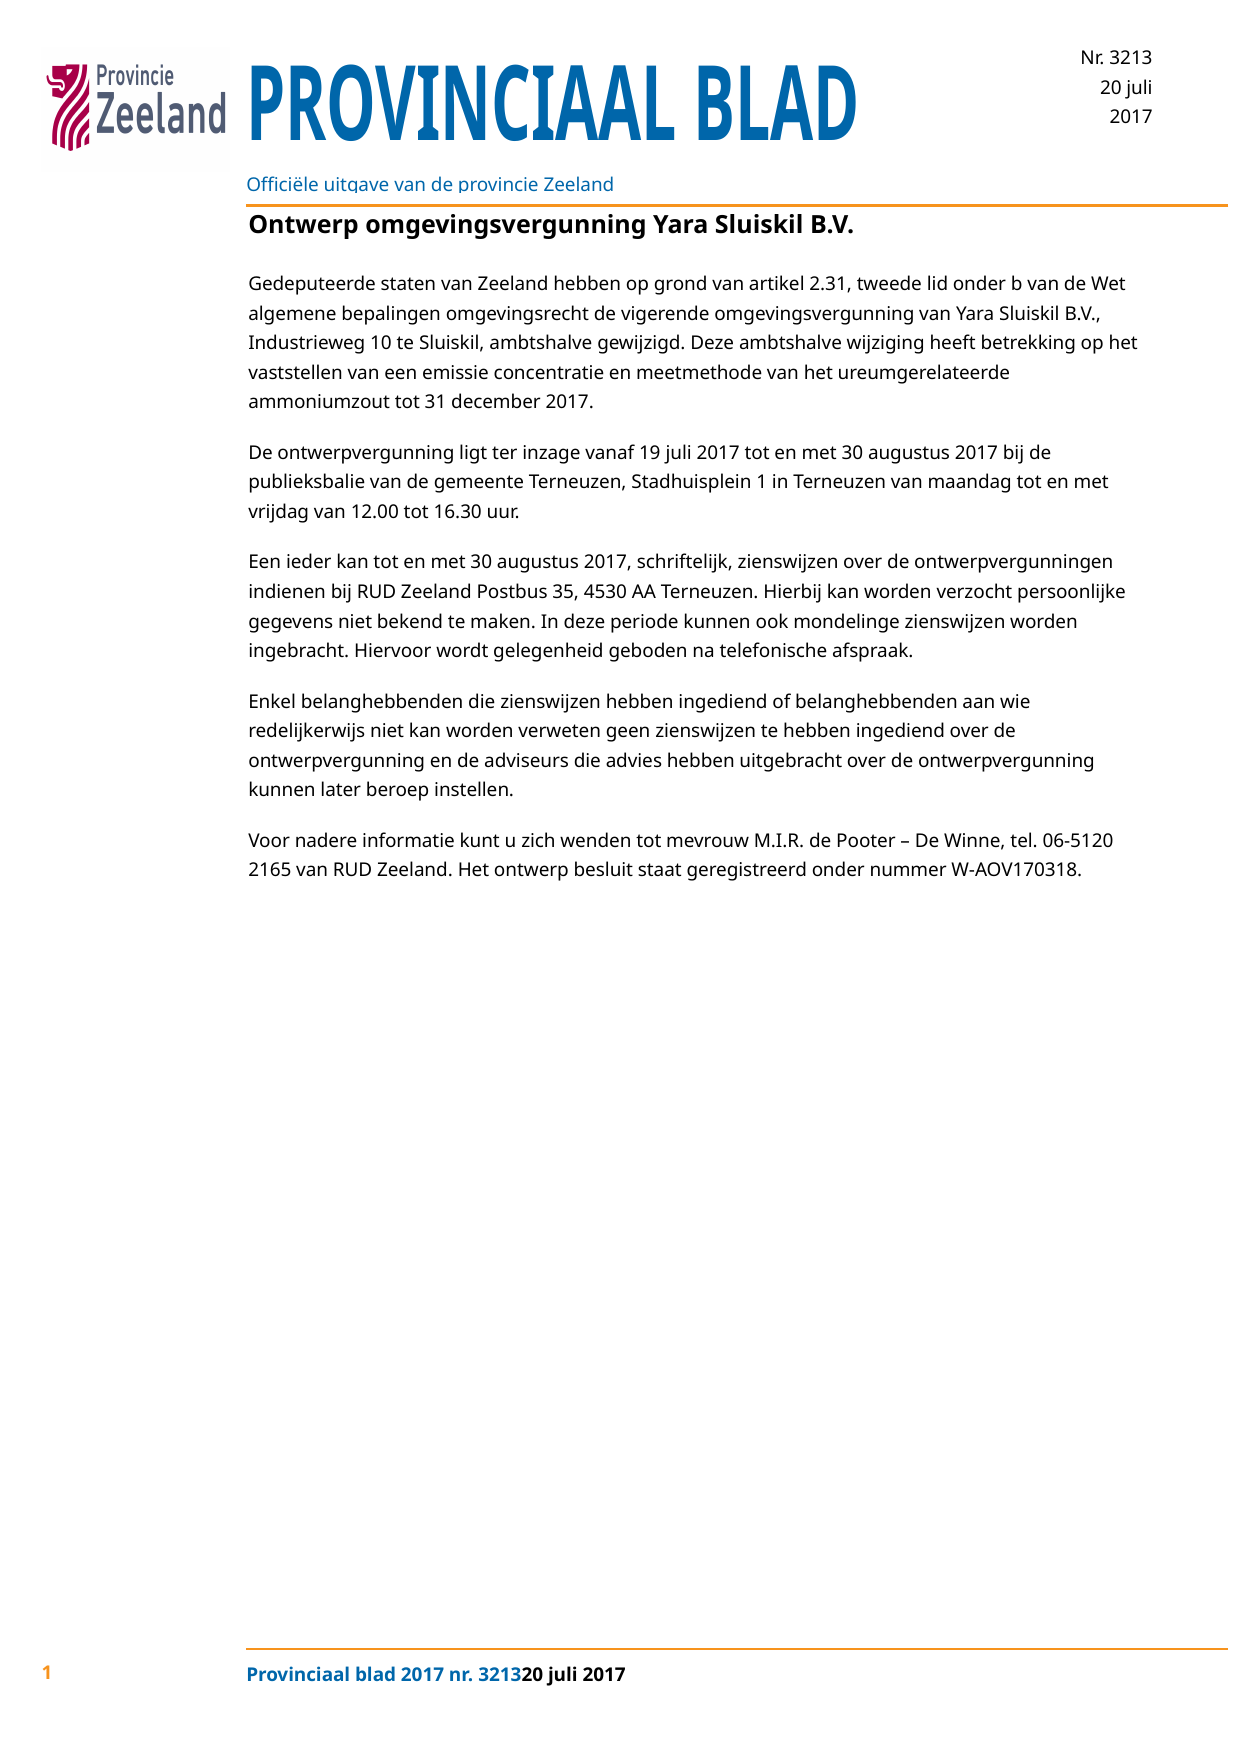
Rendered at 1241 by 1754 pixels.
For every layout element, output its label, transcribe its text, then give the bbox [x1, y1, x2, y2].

text Een ieder kan tot en met 30 augustus 2017, schriftelijk, zienswijzen over de ontwerpvergunningen indienen bij RUD Zeeland Postbus 35, 4530 AA Terneuzen. Hierbij kan worden verzocht persoonlijke gegevens niet bekend te maken. In deze periode kunnen ook mondelinge zienswijzen worden ingebracht. Hiervoor wordt gelegenheid geboden na telefonische afspraak. [248, 549, 1152, 663]
text Gedeputeerde staten van Zeeland hebben op grond van artikel 2.31, tweede lid onder b van de Wet algemene bepalingen omgevingsrecht de vigerende omgevingsvergunning van Yara Sluiskil B.V., Industrieweg 10 te Sluiskil, ambtshalve gewijzigd. Deze ambtshalve wijziging heeft betrekking op het vaststellen van een emissie concentratie en meetmethode van het ureumgerelateerde ammoniumzout tot 31 december 2017. [248, 270, 1152, 414]
text De ontwerpvergunning ligt ter inzage vanaf 19 juli 2017 tot en met 30 augustus 2017 bij de publieksbalie van de gemeente Terneuzen, Stadhuisplein 1 in Terneuzen van maandag tot en met vrijdag van 12.00 tot 16.30 uur. [248, 439, 1152, 524]
text Voor nadere informatie kunt u zich wenden tot mevrouw M.I.R. de Pooter – De Winne, tel. 06-5120 2165 van RUD Zeeland. Het ontwerp besluit staat geregistreerd onder nummer W-AOV170318. [248, 827, 1152, 882]
picture [41, 47, 231, 172]
text Enkel belanghebbenden die zienswijzen hebben ingediend of belanghebbenden aan wie redelijkerwijs niet kan worden verweten geen zienswijzen te hebben ingediend over de ontwerpvergunning en de adviseurs die advies hebben uitgebracht over de ontwerpvergunning kunnen later beroep instellen. [248, 688, 1152, 802]
text Ontwerp omgevingsvergunning Yara Sluiskil B.V. [248, 207, 1152, 241]
